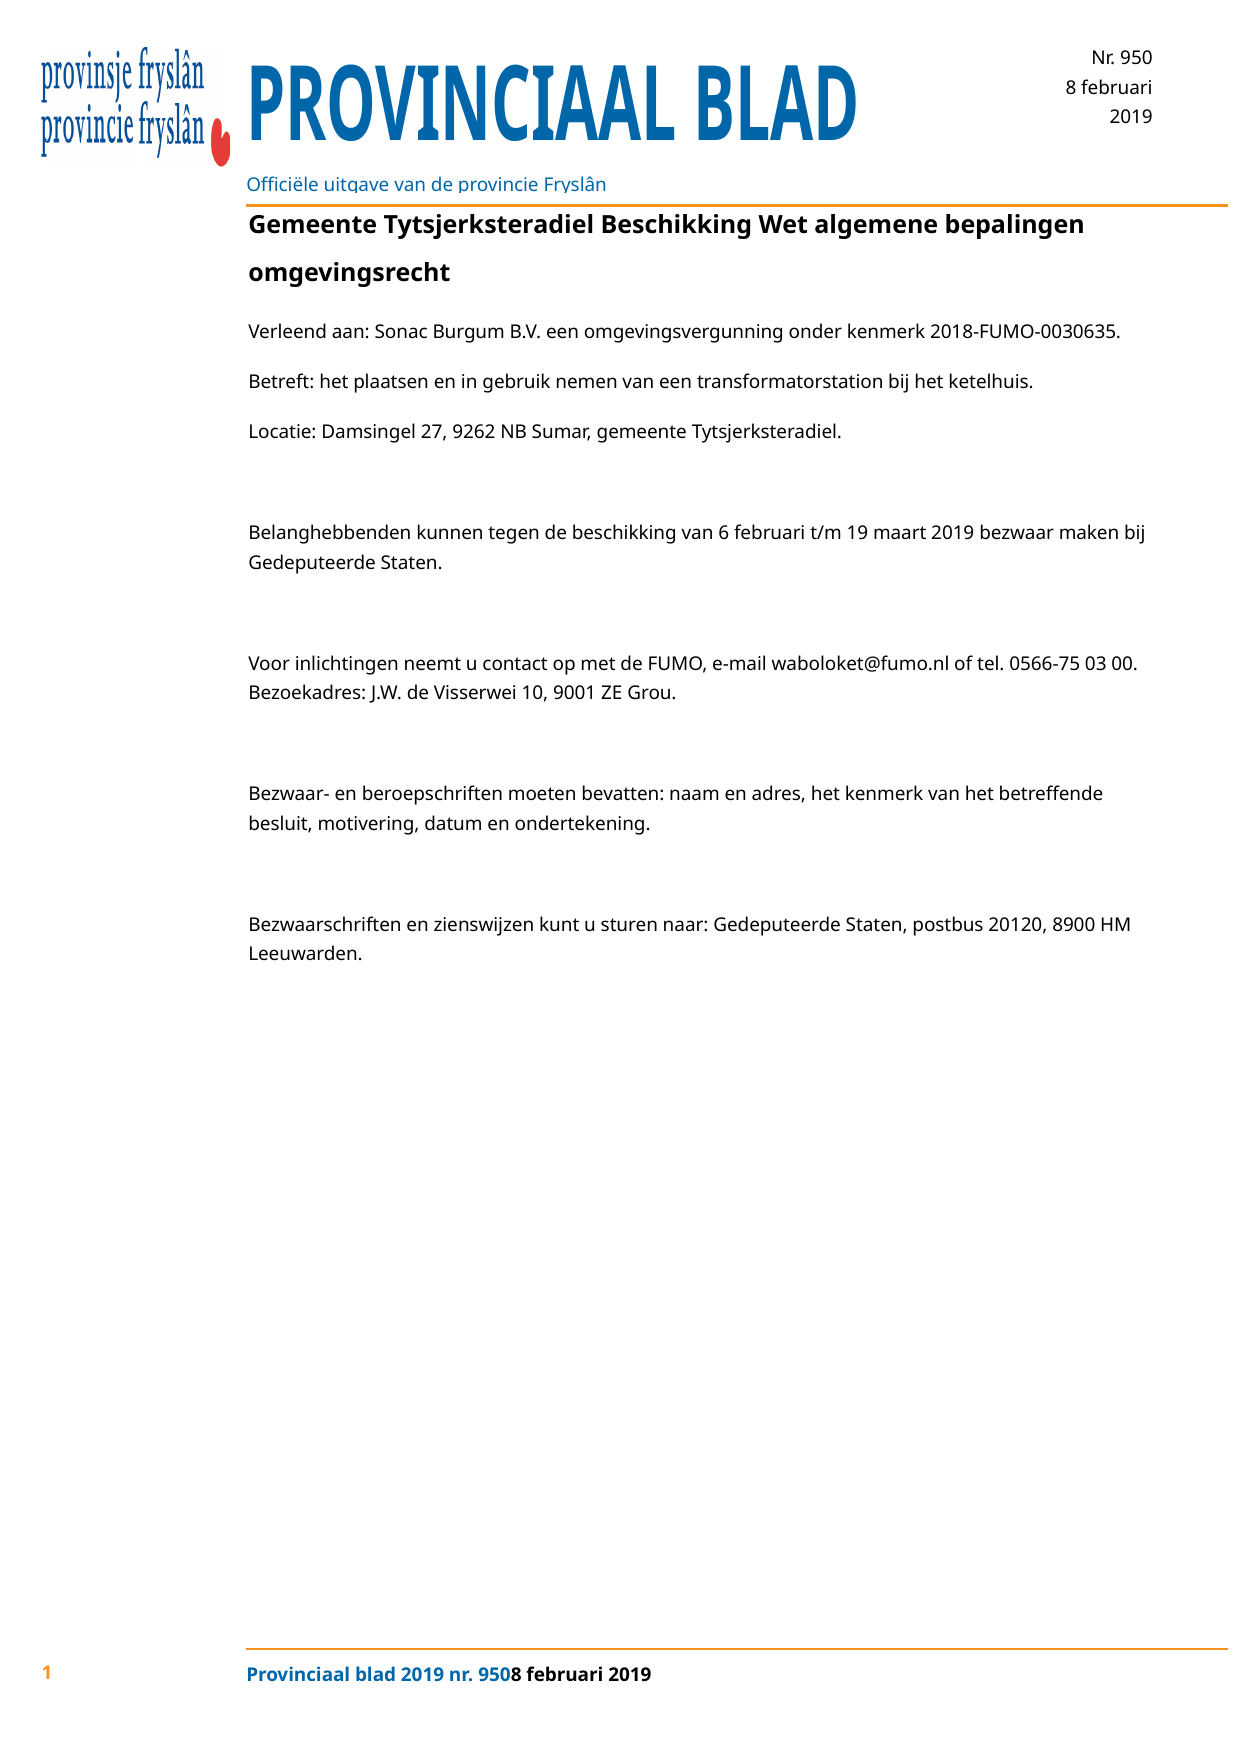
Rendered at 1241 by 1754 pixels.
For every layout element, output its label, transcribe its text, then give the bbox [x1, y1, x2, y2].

picture [41, 47, 231, 172]
text Voor inlichtingen neemt u contact op met de FUMO, e-mail waboloket@fumo.nl of tel. 0566-75 03 00. Bezoekadres: J.W. de Visserwei 10, 9001 ZE Grou. [248, 650, 1152, 705]
text Bezwaar- en beroepschriften moeten bevatten: naam en adres, het kenmerk van het betreffende besluit, motivering, datum en ondertekening. [248, 780, 1152, 836]
text Verleend aan: Sonac Burgum B.V. een omgevingsvergunning onder kenmerk 2018-FUMO-0030635. [248, 318, 1152, 344]
text Gemeente Tytsjerksteradiel Beschikking Wet algemene bepalingen omgevingsrecht [248, 207, 1152, 288]
text Belanghebbenden kunnen tegen de beschikking van 6 februari t/m 19 maart 2019 bezwaar maken bij Gedeputeerde Staten. [248, 519, 1152, 575]
text Betreft: het plaatsen en in gebruik nemen van een transformatorstation bij het ketelhuis. [248, 368, 1152, 394]
text Locatie: Damsingel 27, 9262 NB Sumar, gemeente Tytsjerksteradiel. [248, 419, 1152, 444]
text Bezwaarschriften en zienswijzen kunt u sturen naar: Gedeputeerde Staten, postbus 20120, 8900 HM Leeuwarden. [248, 911, 1152, 966]
